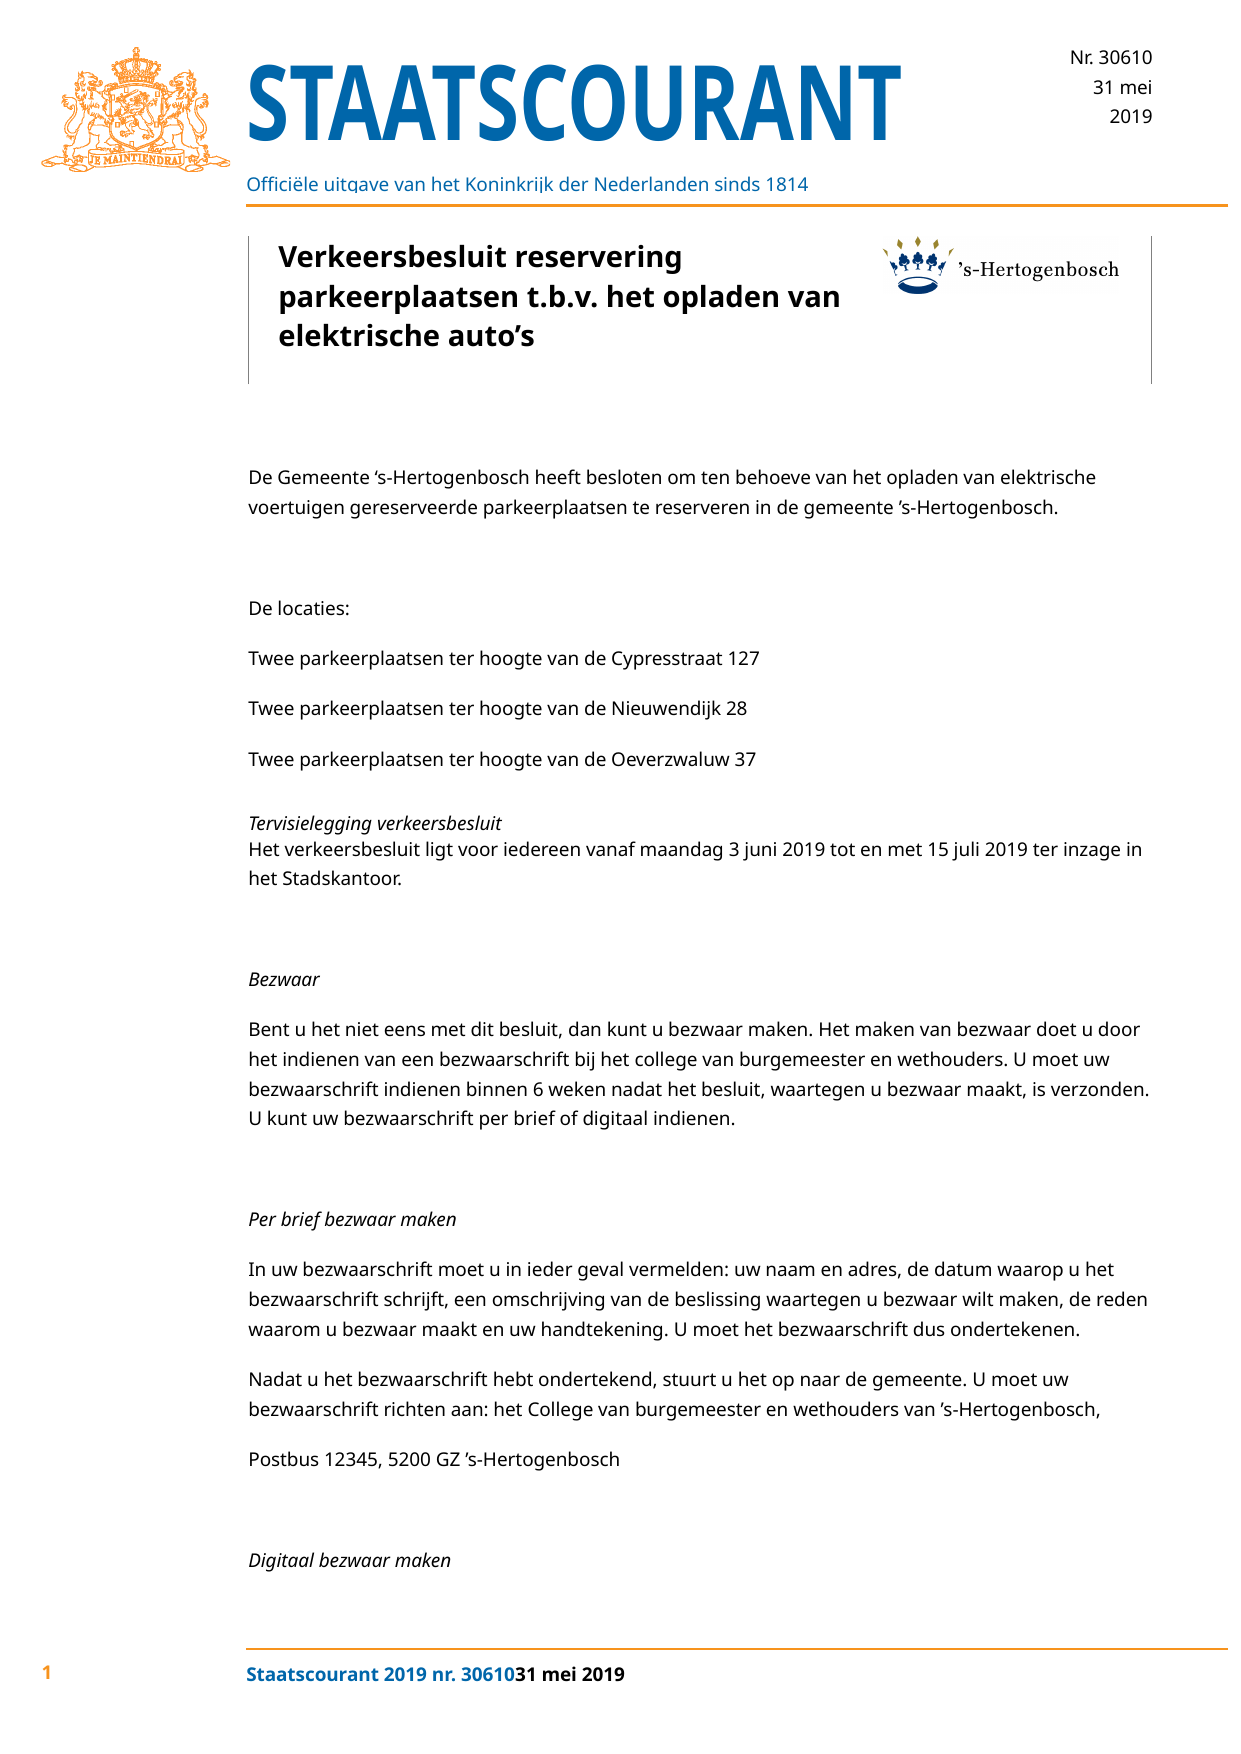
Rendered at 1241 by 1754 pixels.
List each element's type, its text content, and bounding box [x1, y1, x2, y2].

text De Gemeente ‘s-Hertogenbosch heeft besloten om ten behoeve van het opladen van elektrische voertuigen gereserveerde parkeerplaatsen te reserveren in de gemeente ’s-Hertogenbosch. [248, 464, 1152, 520]
picture [41, 47, 231, 172]
table_header [850, 294, 1151, 384]
text Digitaal bezwaar maken [248, 1547, 1152, 1573]
text Twee parkeerplaatsen ter hoogte van de Oeverzwaluw 37 [248, 746, 1152, 772]
table_header Verkeersbesluit reservering parkeerplaatsen t.b.v. het opladen van elektrische auto’s [249, 236, 850, 384]
text Het verkeersbesluit ligt voor iedereen vanaf maandag 3 juni 2019 tot en met 15 juli 2019 ter inzage in het Stadskantoor. [248, 836, 1152, 891]
table_header [1119, 236, 1151, 293]
text Tervisielegging verkeersbesluit [248, 810, 1152, 836]
text Per brief bezwaar maken [248, 1206, 1152, 1232]
text In uw bezwaarschrift moet u in ieder geval vermelden: uw naam en adres, de datum waarop u het bezwaarschrift schrijft, een omschrijving van de beslissing waartegen u bezwaar wilt maken, de reden waarom u bezwaar maakt en uw handtekening. U moet het bezwaarschrift dus ondertekenen. [248, 1257, 1152, 1341]
picture [882, 236, 1119, 294]
text Twee parkeerplaatsen ter hoogte van de Cypresstraat 127 [248, 645, 1152, 671]
text De locaties: [248, 595, 1152, 621]
text Twee parkeerplaatsen ter hoogte van de Nieuwendijk 28 [248, 696, 1152, 721]
text Postbus 12345, 5200 GZ ’s-Hertogenbosch [248, 1446, 1152, 1472]
text Bent u het niet eens met dit besluit, dan kunt u bezwaar maken. Het maken van bezwaar doet u door het indienen van een bezwaarschrift bij het college van burgemeester en wethouders. U moet uw bezwaarschrift indienen binnen 6 weken nadat het besluit, waartegen u bezwaar maakt, is verzonden. U kunt uw bezwaarschrift per brief of digitaal indienen. [248, 1017, 1152, 1131]
text Bezwaar [248, 966, 1152, 992]
table_header [850, 236, 882, 293]
text Nadat u het bezwaarschrift hebt ondertekend, stuurt u het op naar de gemeente. U moet uw bezwaarschrift richten aan: het College van burgemeester en wethouders van ’s-Hertogenbosch, [248, 1366, 1152, 1421]
